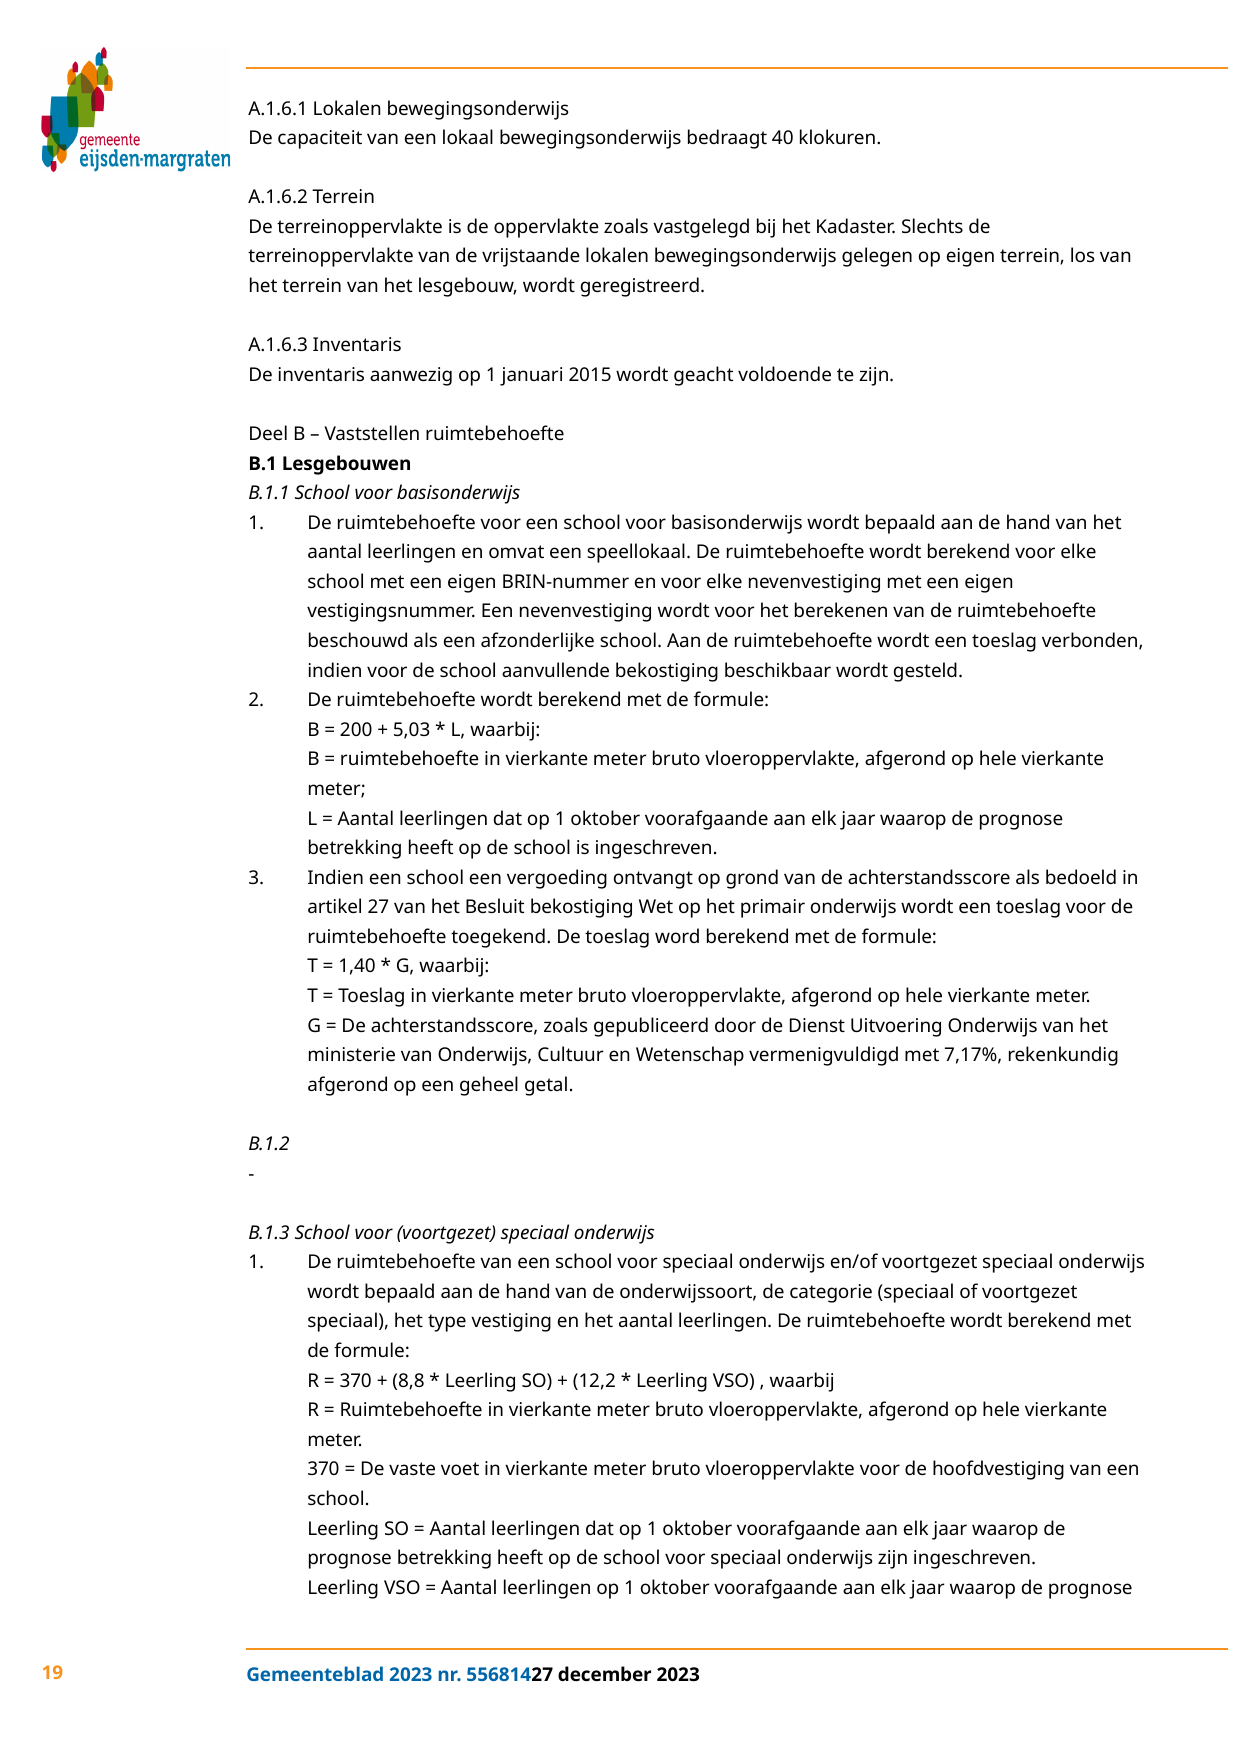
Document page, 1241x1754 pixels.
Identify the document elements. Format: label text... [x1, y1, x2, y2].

text - [248, 1160, 1152, 1186]
list T = Toeslag in vierkante meter bruto vloeroppervlakte, afgerond op hele vierkante meter. [248, 982, 1152, 1008]
list G = De achterstandsscore, zoals gepubliceerd door de Dienst Uitvoering Onderwijs van het ministerie van Onderwijs, Cultuur en Wetenschap vermenigvuldigd met 7,17%, rekenkundig afgerond op een geheel getal. [248, 1012, 1152, 1097]
text A.1.6.2 Terrein [248, 183, 1152, 209]
text A.1.6.1 Lokalen bewegingsonderwijs [248, 95, 1152, 121]
list R = Ruimtebehoefte in vierkante meter bruto vloeroppervlakte, afgerond op hele vierkante meter. [248, 1396, 1152, 1452]
text B.1.3 School voor (voortgezet) speciaal onderwijs [248, 1219, 1152, 1245]
text B.1 Lesgebouwen [248, 450, 1152, 476]
list L = Aantal leerlingen dat op 1 oktober voorafgaande aan elk jaar waarop de prognose betrekking heeft op de school is ingeschreven. [248, 805, 1152, 860]
text A.1.6.3 Inventaris [248, 331, 1152, 357]
list B = ruimtebehoefte in vierkante meter bruto vloeroppervlakte, afgerond op hele vierkante meter; [248, 746, 1152, 801]
text B.1.1 School voor basisonderwijs [248, 479, 1152, 505]
list Leerling VSO = Aantal leerlingen op 1 oktober voorafgaande aan elk jaar waarop de prognose [248, 1574, 1152, 1600]
list 370 = De vaste voet in vierkante meter bruto vloeroppervlakte voor de hoofdvestiging van een school. [248, 1456, 1152, 1511]
text De inventaris aanwezig op 1 januari 2015 wordt geacht voldoende te zijn. [248, 361, 1152, 387]
list De ruimtebehoefte voor een school voor basisonderwijs wordt bepaald aan de hand van het aantal leerlingen en omvat een speellokaal. De ruimtebehoefte wordt berekend voor elke school met een eigen BRIN-nummer en voor elke nevenvestiging met een eigen vestigingsnummer. Een nevenvestiging wordt voor het berekenen van de ruimtebehoefte beschouwd als een afzonderlijke school. Aan de ruimtebehoefte wordt een toeslag verbonden, indien voor de school aanvullende bekostiging beschikbaar wordt gesteld. [248, 509, 1152, 683]
list De ruimtebehoefte wordt berekend met de formule: [248, 686, 1152, 712]
list T = 1,40 * G, waarbij: [248, 953, 1152, 978]
text Deel B – Vaststellen ruimtebehoefte [248, 420, 1152, 446]
text B.1.2 [248, 1130, 1152, 1156]
list R = 370 + (8,8 * Leerling SO) + (12,2 * Leerling VSO) , waarbij [248, 1367, 1152, 1393]
text De terreinoppervlakte is de oppervlakte zoals vastgelegd bij het Kadaster. Slechts de terreinoppervlakte van de vrijstaande lokalen bewegingsonderwijs gelegen op eigen terrein, los van het terrein van het lesgebouw, wordt geregistreerd. [248, 213, 1152, 298]
list B = 200 + 5,03 * L, waarbij: [248, 716, 1152, 742]
list Leerling SO = Aantal leerlingen dat op 1 oktober voorafgaande aan elk jaar waarop de prognose betrekking heeft op de school voor speciaal onderwijs zijn ingeschreven. [248, 1515, 1152, 1570]
picture [41, 47, 231, 172]
list De ruimtebehoefte van een school voor speciaal onderwijs en/of voortgezet speciaal onderwijs wordt bepaald aan de hand van de onderwijssoort, de categorie (speciaal of voortgezet speciaal), het type vestiging en het aantal leerlingen. De ruimtebehoefte wordt berekend met de formule: [248, 1248, 1152, 1363]
text De capaciteit van een lokaal bewegingsonderwijs bedraagt 40 klokuren. [248, 124, 1152, 150]
list Indien een school een vergoeding ontvangt op grond van de achterstandsscore als bedoeld in artikel 27 van het Besluit bekostiging Wet op het primair onderwijs wordt een toeslag voor de ruimtebehoefte toegekend. De toeslag word berekend met de formule: [248, 864, 1152, 949]
